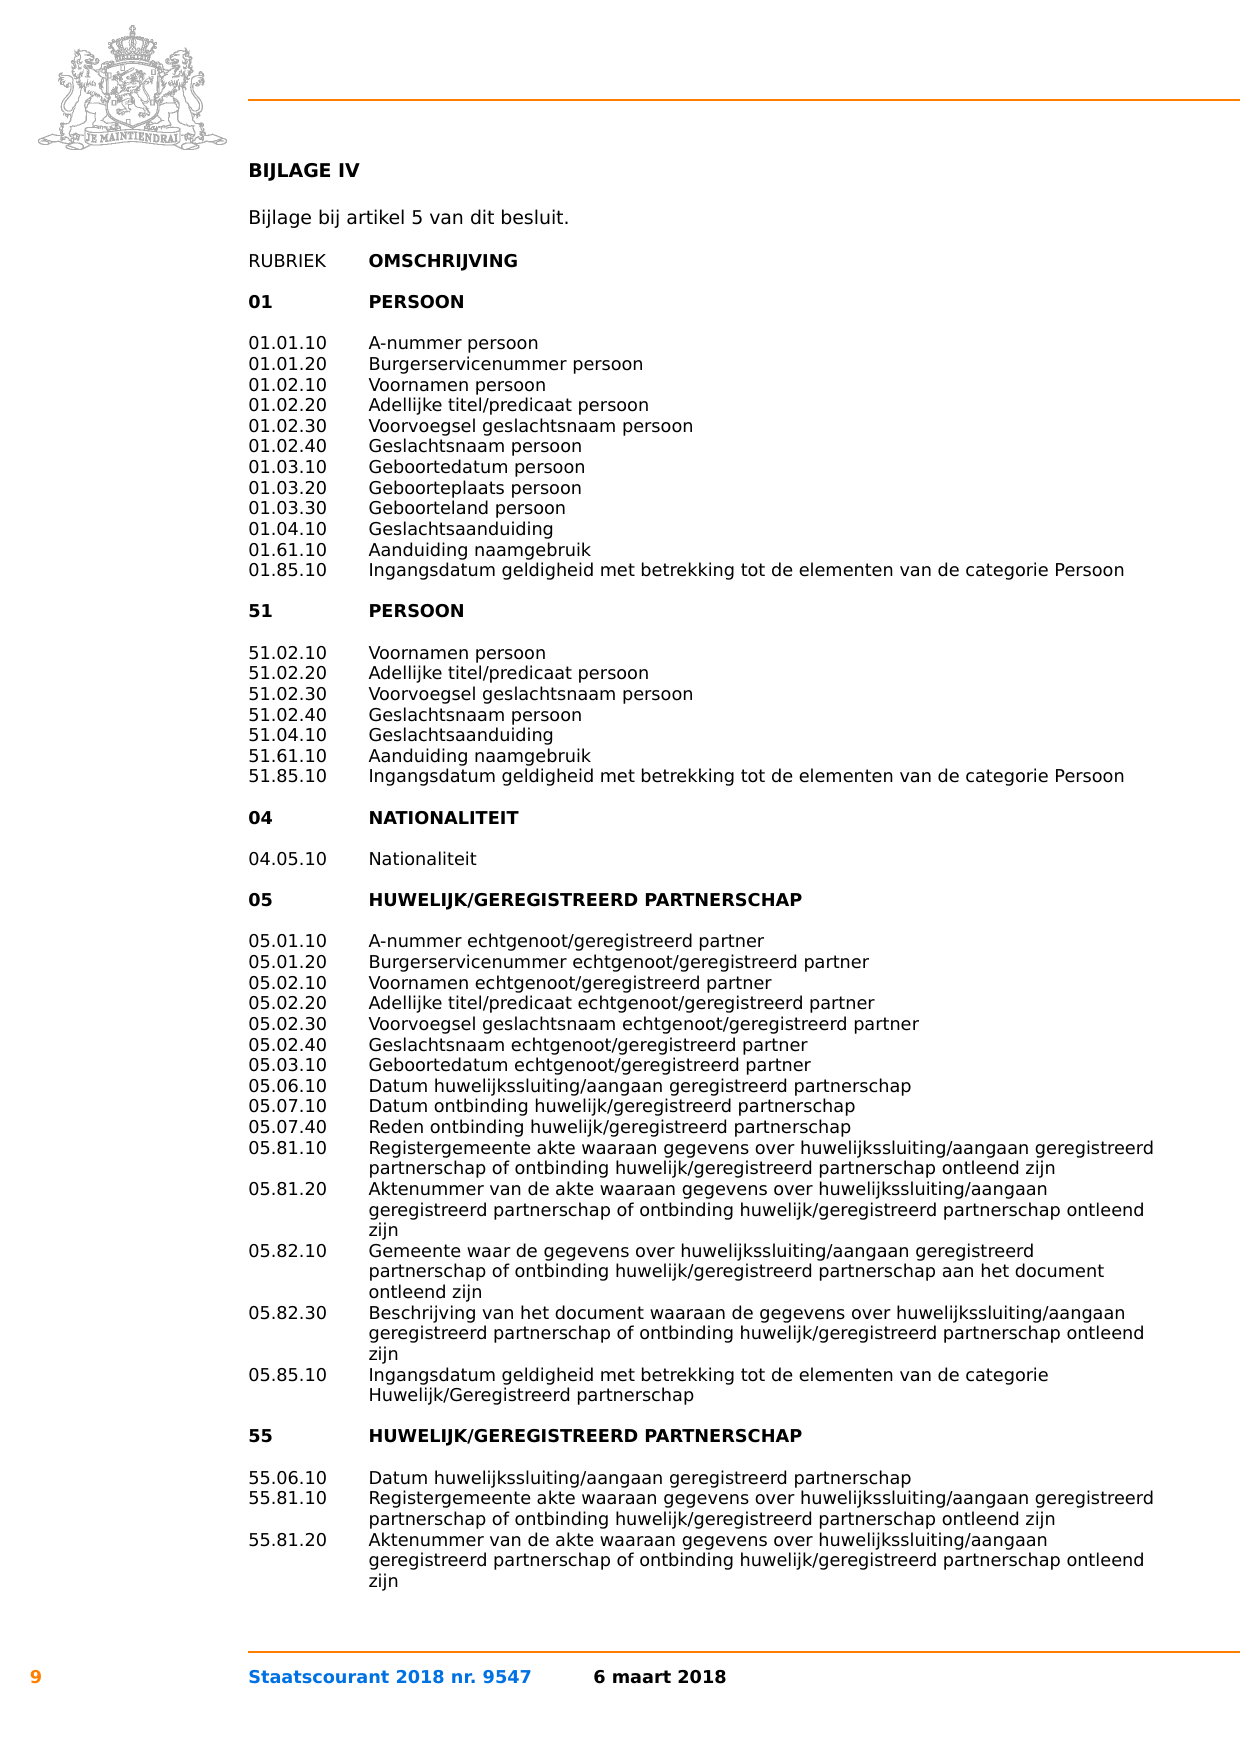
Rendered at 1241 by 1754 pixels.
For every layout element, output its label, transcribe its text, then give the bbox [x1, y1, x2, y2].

table_cell Geboortedatum persoon [363, 457, 1163, 478]
table_cell [248, 271, 362, 292]
table_cell 51 [248, 601, 362, 622]
table_cell 51.02.10 [248, 643, 362, 663]
table_cell [248, 870, 362, 890]
table_cell HUWELIJK/GEREGISTREERD PARTNERSCHAP [363, 1426, 1163, 1447]
table_cell Registergemeente akte waaraan gegevens over huwelijkssluiting/aangaan geregistreerd partnerschap of ontbinding huwelijk/geregistreerd partnerschap ontleend zijn [363, 1488, 1163, 1529]
table_cell 01.02.30 [248, 416, 362, 436]
text Bijlage bij artikel 5 van dit besluit. [248, 207, 1163, 229]
table_cell Aktenummer van de akte waaraan gegevens over huwelijkssluiting/aangaan geregistreerd partnerschap of ontbinding huwelijk/geregistreerd partnerschap ontleend zijn [363, 1530, 1163, 1591]
table_cell 04 [248, 808, 362, 828]
table_cell Voornamen persoon [363, 375, 1163, 395]
table_cell Geslachtsnaam persoon [363, 436, 1163, 457]
table_cell 51.85.10 [248, 766, 362, 787]
table_cell 05.81.20 [248, 1179, 362, 1241]
table_cell Voornamen persoon [363, 643, 1163, 663]
table_cell Adellijke titel/predicaat echtgenoot/geregistreerd partner [363, 993, 1163, 1014]
table_cell [248, 828, 362, 849]
table_cell Geslachtsnaam echtgenoot/geregistreerd partner [363, 1035, 1163, 1055]
table_cell Adellijke titel/predicaat persoon [363, 663, 1163, 684]
table_cell [363, 828, 1163, 849]
table_cell 01.01.20 [248, 354, 362, 374]
table_cell Adellijke titel/predicaat persoon [363, 395, 1163, 416]
table_cell Datum ontbinding huwelijk/geregistreerd partnerschap [363, 1096, 1163, 1117]
table_cell PERSOON [363, 601, 1163, 622]
table_header OMSCHRIJVING [363, 251, 1163, 271]
table_cell [248, 911, 362, 931]
table_cell [248, 1406, 362, 1426]
table_cell [363, 911, 1163, 931]
table_cell [363, 1406, 1163, 1426]
table_cell NATIONALITEIT [363, 808, 1163, 828]
table_cell 05.85.10 [248, 1365, 362, 1406]
table_cell 05.82.30 [248, 1303, 362, 1364]
table_cell Beschrijving van het document waaraan de gegevens over huwelijkssluiting/aangaan geregistreerd partnerschap of ontbinding huwelijk/geregistreerd partnerschap ontleend zijn [363, 1303, 1163, 1364]
table_cell [248, 581, 362, 601]
table_cell 01.01.10 [248, 333, 362, 354]
table_cell Voornamen echtgenoot/geregistreerd partner [363, 973, 1163, 993]
table_cell Datum huwelijkssluiting/aangaan geregistreerd partnerschap [363, 1468, 1163, 1488]
table_cell Geboorteplaats persoon [363, 478, 1163, 498]
table_cell [363, 787, 1163, 808]
table_cell 05.07.10 [248, 1096, 362, 1117]
table_cell 05.06.10 [248, 1076, 362, 1096]
table_cell 05.82.10 [248, 1241, 362, 1303]
subtitle BIJLAGE IV [248, 160, 1163, 182]
table_cell Geslachtsaanduiding [363, 725, 1163, 746]
table_cell 55.06.10 [248, 1468, 362, 1488]
table_cell [248, 787, 362, 808]
table_cell 51.02.30 [248, 684, 362, 704]
table_cell [248, 313, 362, 333]
table_cell Voorvoegsel geslachtsnaam persoon [363, 416, 1163, 436]
table_cell Reden ontbinding huwelijk/geregistreerd partnerschap [363, 1117, 1163, 1138]
table_cell Burgerservicenummer persoon [363, 354, 1163, 374]
table_cell 04.05.10 [248, 849, 362, 869]
table_cell 05.02.30 [248, 1014, 362, 1034]
table_cell Datum huwelijkssluiting/aangaan geregistreerd partnerschap [363, 1076, 1163, 1096]
table_cell 55.81.20 [248, 1530, 362, 1591]
table_cell Ingangsdatum geldigheid met betrekking tot de elementen van de categorie Persoon [363, 560, 1163, 581]
table_cell Ingangsdatum geldigheid met betrekking tot de elementen van de categorie Huwelijk/Geregistreerd partnerschap [363, 1365, 1163, 1406]
table_header RUBRIEK [248, 251, 362, 271]
table_cell 05.01.10 [248, 931, 362, 952]
table_cell 55.81.10 [248, 1488, 362, 1529]
table_cell 01.02.40 [248, 436, 362, 457]
table_cell Geslachtsaanduiding [363, 519, 1163, 539]
table_cell 05 [248, 890, 362, 911]
table_cell PERSOON [363, 292, 1163, 313]
table_cell 05.81.10 [248, 1138, 362, 1179]
table_cell Gemeente waar de gegevens over huwelijkssluiting/aangaan geregistreerd partnerschap of ontbinding huwelijk/geregistreerd partnerschap aan het document ontleend zijn [363, 1241, 1163, 1303]
table_cell HUWELIJK/GEREGISTREERD PARTNERSCHAP [363, 890, 1163, 911]
table_cell 01.02.10 [248, 375, 362, 395]
table_cell 01.61.10 [248, 540, 362, 560]
table_cell 05.03.10 [248, 1055, 362, 1076]
table_cell 05.07.40 [248, 1117, 362, 1138]
table_cell A-nummer persoon [363, 333, 1163, 354]
table_cell [363, 622, 1163, 643]
table_cell Nationaliteit [363, 849, 1163, 869]
table_cell [248, 1447, 362, 1468]
table_cell [363, 870, 1163, 890]
table_cell Registergemeente akte waaraan gegevens over huwelijkssluiting/aangaan geregistreerd partnerschap of ontbinding huwelijk/geregistreerd partnerschap ontleend zijn [363, 1138, 1163, 1179]
table_cell Aanduiding naamgebruik [363, 746, 1163, 766]
table_cell 51.02.20 [248, 663, 362, 684]
table_cell Aanduiding naamgebruik [363, 540, 1163, 560]
table_cell [363, 271, 1163, 292]
table_cell 51.04.10 [248, 725, 362, 746]
table_cell 05.02.40 [248, 1035, 362, 1055]
table_cell [248, 622, 362, 643]
table_cell Geboortedatum echtgenoot/geregistreerd partner [363, 1055, 1163, 1076]
picture [38, 25, 227, 150]
table_cell 01.03.30 [248, 498, 362, 519]
table_cell 05.02.10 [248, 973, 362, 993]
table_cell 51.02.40 [248, 705, 362, 725]
table_cell 01.85.10 [248, 560, 362, 581]
table_cell 55 [248, 1426, 362, 1447]
table_cell [363, 581, 1163, 601]
table_cell 01.04.10 [248, 519, 362, 539]
table_cell Burgerservicenummer echtgenoot/geregistreerd partner [363, 952, 1163, 973]
table_cell [363, 1447, 1163, 1468]
table_cell Geboorteland persoon [363, 498, 1163, 519]
table_cell 05.02.20 [248, 993, 362, 1014]
table_cell 01 [248, 292, 362, 313]
table_cell [363, 313, 1163, 333]
table_cell 01.02.20 [248, 395, 362, 416]
table_cell Voorvoegsel geslachtsnaam echtgenoot/geregistreerd partner [363, 1014, 1163, 1034]
table_cell 05.01.20 [248, 952, 362, 973]
table_cell 01.03.20 [248, 478, 362, 498]
table_cell Aktenummer van de akte waaraan gegevens over huwelijkssluiting/aangaan geregistreerd partnerschap of ontbinding huwelijk/geregistreerd partnerschap ontleend zijn [363, 1179, 1163, 1241]
table_cell 01.03.10 [248, 457, 362, 478]
table_cell Geslachtsnaam persoon [363, 705, 1163, 725]
table_cell 51.61.10 [248, 746, 362, 766]
table_cell Voorvoegsel geslachtsnaam persoon [363, 684, 1163, 704]
table_cell A-nummer echtgenoot/geregistreerd partner [363, 931, 1163, 952]
table_cell Ingangsdatum geldigheid met betrekking tot de elementen van de categorie Persoon [363, 766, 1163, 787]
